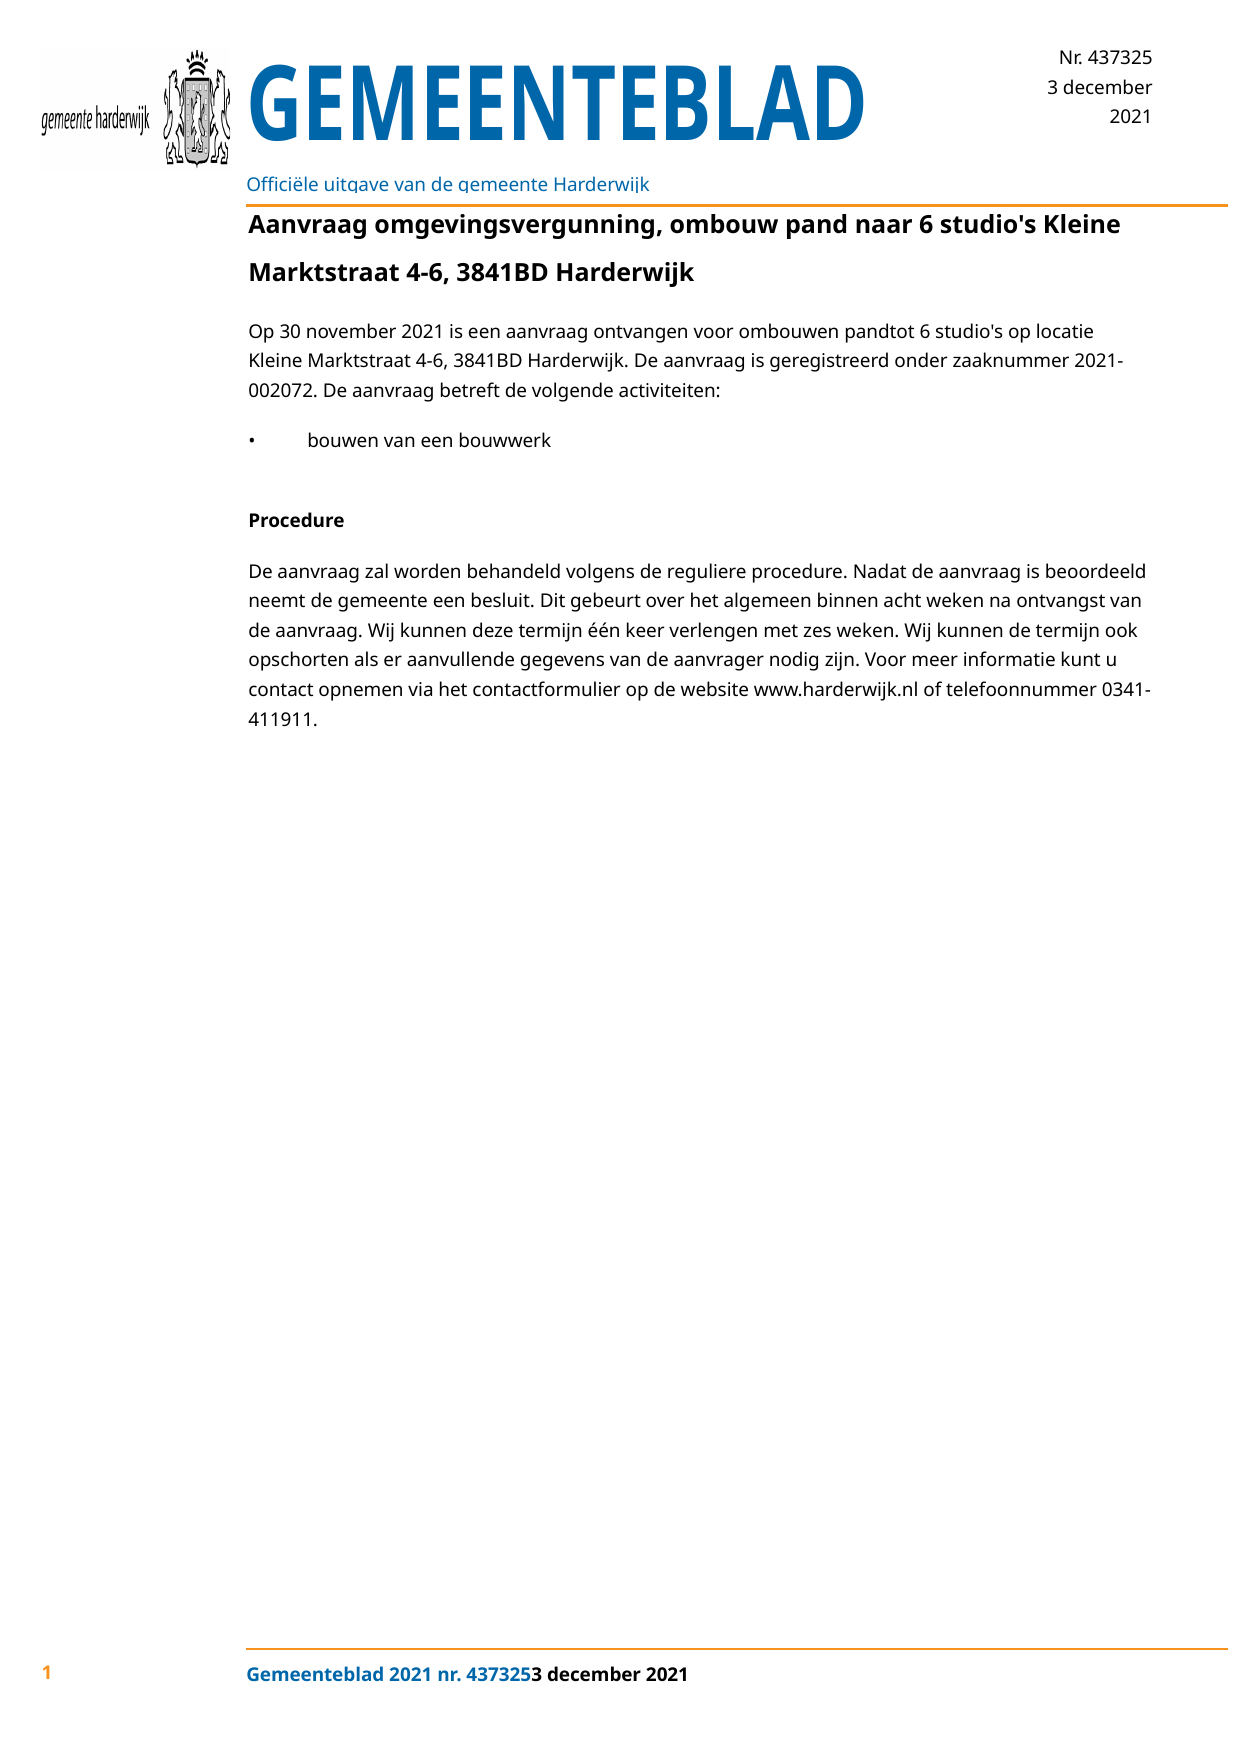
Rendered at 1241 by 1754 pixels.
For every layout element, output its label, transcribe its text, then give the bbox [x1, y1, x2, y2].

text Procedure [248, 507, 1152, 533]
list bouwen van een bouwwerk [248, 427, 1152, 453]
text Op 30 november 2021 is een aanvraag ontvangen voor ombouwen pandtot 6 studio's op locatie Kleine Marktstraat 4-6, 3841BD Harderwijk. De aanvraag is geregistreerd onder zaaknummer 2021-002072. De aanvraag betreft de volgende activiteiten: [248, 318, 1152, 403]
picture [41, 47, 231, 172]
text Aanvraag omgevingsvergunning, ombouw pand naar 6 studio's Kleine Marktstraat 4-6, 3841BD Harderwijk [248, 207, 1152, 288]
text De aanvraag zal worden behandeld volgens de reguliere procedure. Nadat de aanvraag is beoordeeld neemt de gemeente een besluit. Dit gebeurt over het algemeen binnen acht weken na ontvangst van de aanvraag. Wij kunnen deze termijn één keer verlengen met zes weken. Wij kunnen de termijn ook opschorten als er aanvullende gegevens van de aanvrager nodig zijn. Voor meer informatie kunt u contact opnemen via het contactformulier op de website www.harderwijk.nl of telefoonnummer 0341-411911. [248, 558, 1152, 732]
